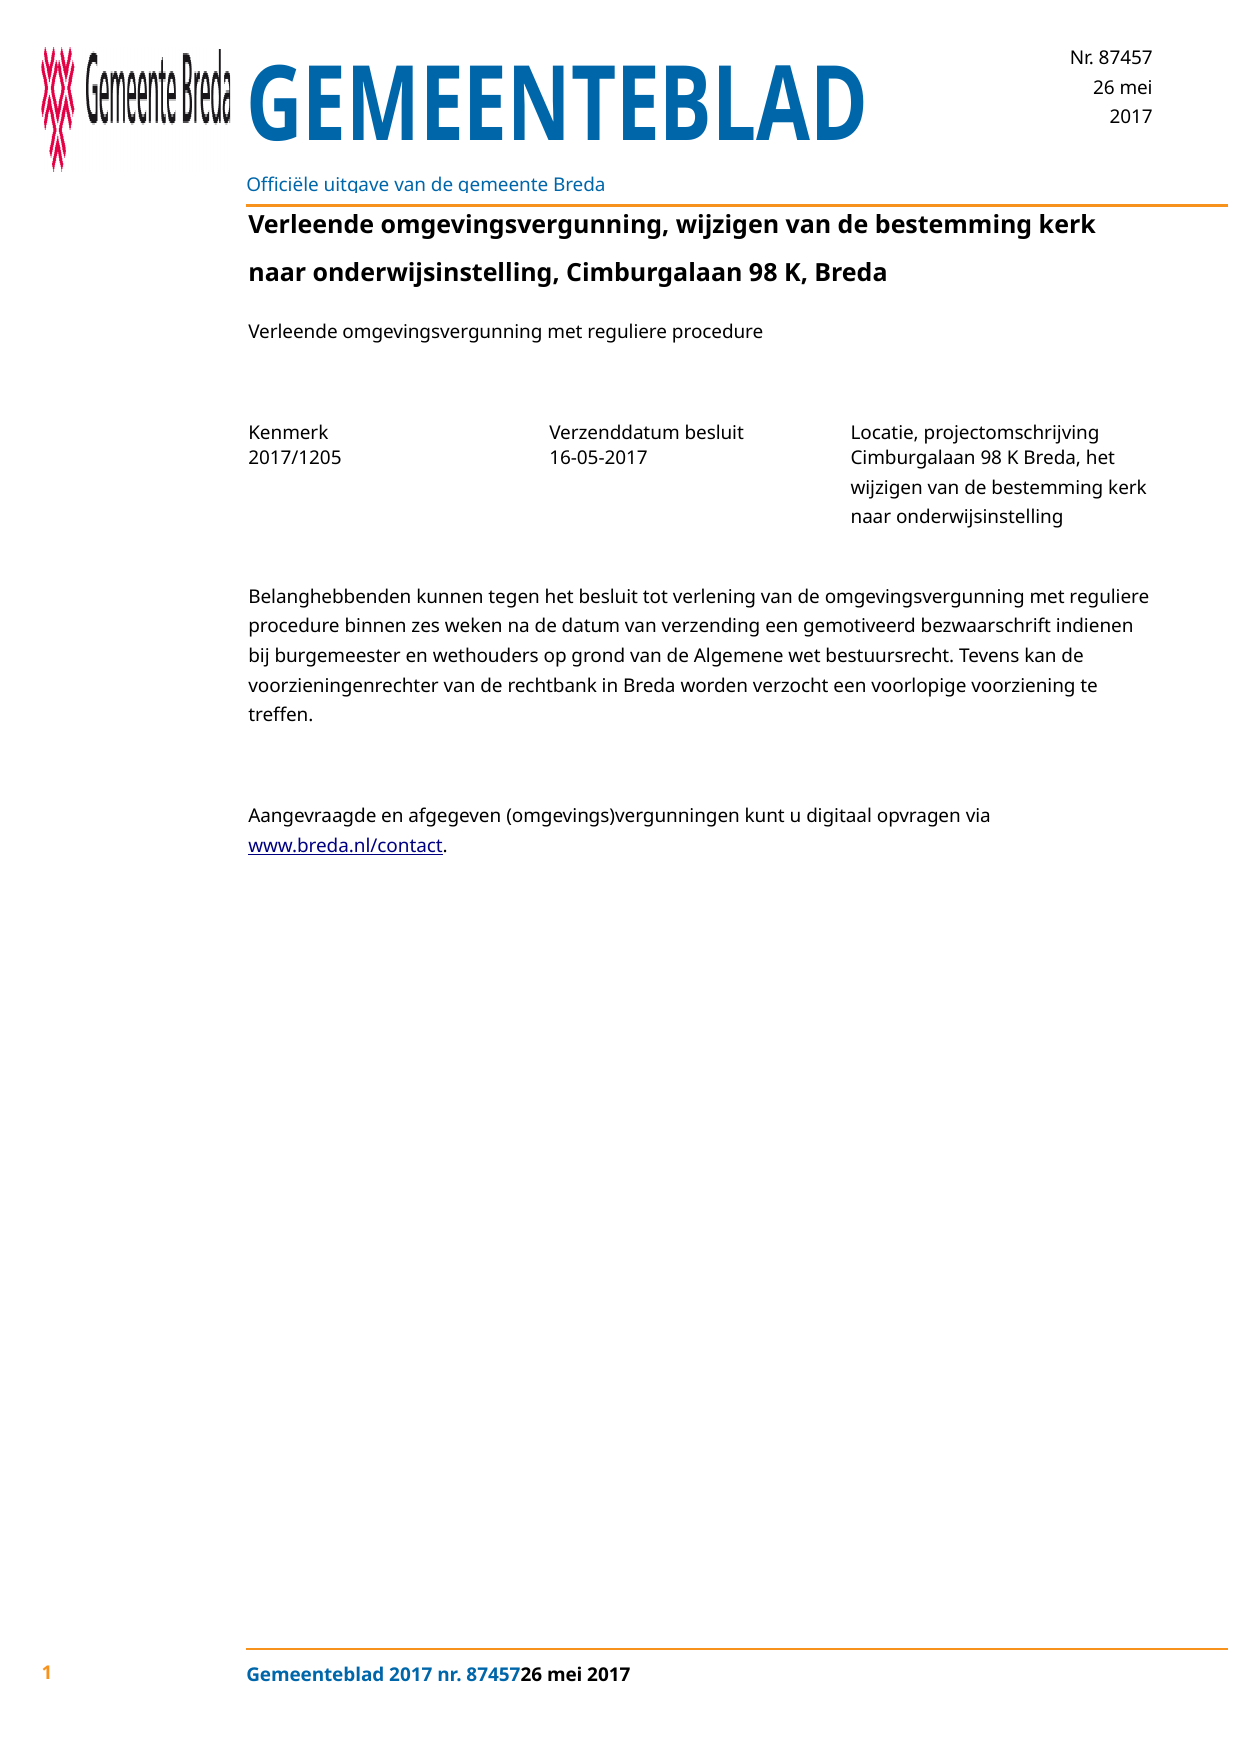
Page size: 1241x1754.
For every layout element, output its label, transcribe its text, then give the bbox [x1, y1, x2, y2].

table_header Locatie, projectomschrijving [850, 419, 1152, 444]
picture [41, 47, 231, 172]
table_cell Cimburgalaan 98 K Breda, het wijzigen van de bestemming kerk naar onderwijsinstelling [850, 445, 1152, 529]
table_header Verzenddatum besluit [549, 419, 850, 444]
table_cell 2017/1205 [248, 445, 549, 529]
text Belanghebbenden kunnen tegen het besluit tot verlening van de omgevingsvergunning met reguliere procedure binnen zes weken na de datum van verzending een gemotiveerd bezwaarschrift indienen bij burgemeester en wethouders op grond van de Algemene wet bestuursrecht. Tevens kan de voorzieningenrechter van de rechtbank in Breda worden verzocht een voorlopige voorziening te treffen. [248, 583, 1152, 727]
table_cell 16-05-2017 [549, 445, 850, 529]
text Aangevraagde en afgegeven (omgevings)vergunningen kunt u digitaal opvragen via www.breda.nl/contact. [248, 802, 1152, 858]
table_header Kenmerk [248, 419, 549, 444]
text Verleende omgevingsvergunning met reguliere procedure [248, 318, 1152, 344]
text Verleende omgevingsvergunning, wijzigen van de bestemming kerk naar onderwijsinstelling, Cimburgalaan 98 K, Breda [248, 207, 1152, 288]
